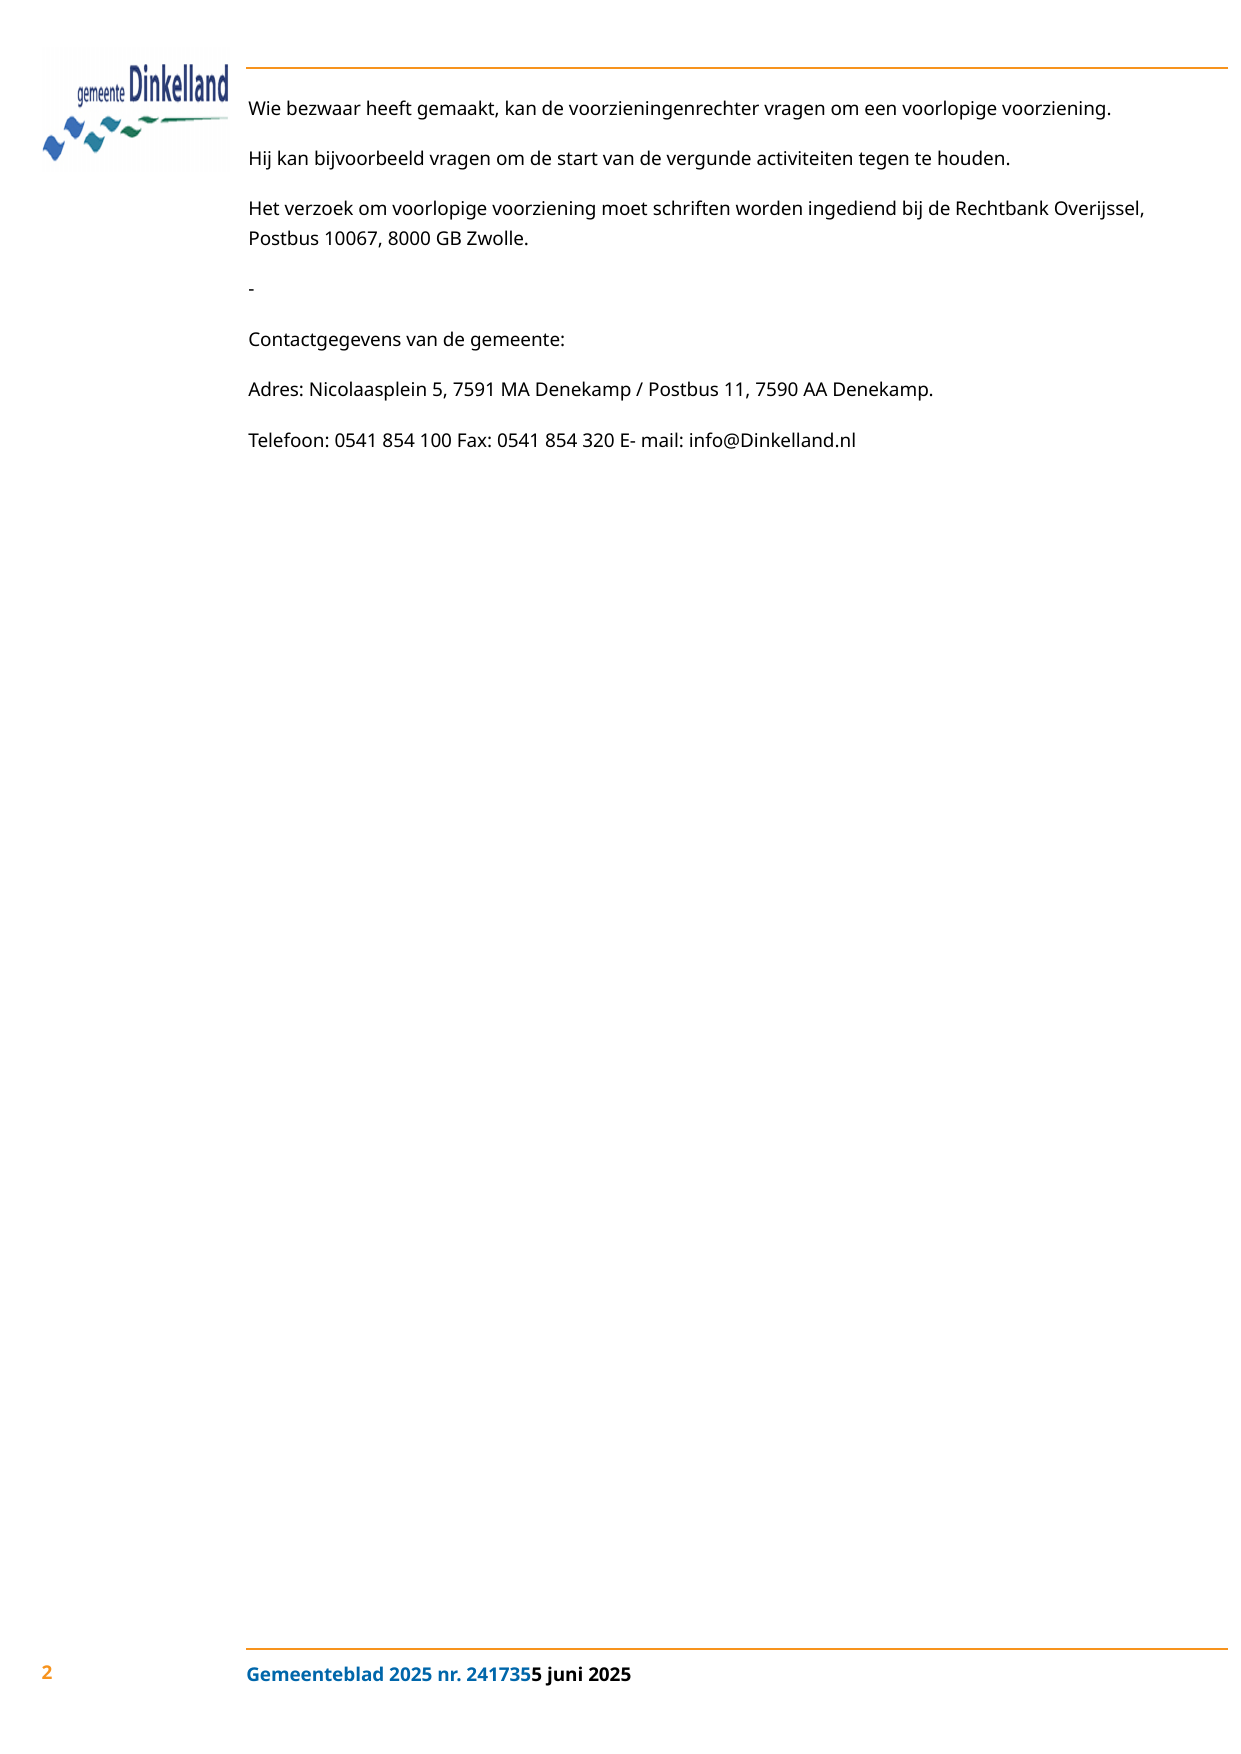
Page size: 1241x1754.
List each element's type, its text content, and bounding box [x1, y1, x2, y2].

text Hij kan bijvoorbeeld vragen om de start van de vergunde activiteiten tegen te houden. [248, 145, 1152, 171]
text Wie bezwaar heeft gemaakt, kan de voorzieningenrechter vragen om een voorlopige voorziening. [248, 95, 1152, 121]
text Het verzoek om voorlopige voorziening moet schriften worden ingediend bij de Rechtbank Overijssel, Postbus 10067, 8000 GB Zwolle. [248, 196, 1152, 251]
picture [41, 47, 231, 172]
text Contactgegevens van de gemeente: [248, 326, 1152, 352]
text Telefoon: 0541 854 100 Fax: 0541 854 320 E- mail: info@Dinkelland.nl [248, 427, 1152, 453]
text Adres: Nicolaasplein 5, 7591 MA Denekamp / Postbus 11, 7590 AA Denekamp. [248, 376, 1152, 402]
text - [248, 276, 1152, 301]
